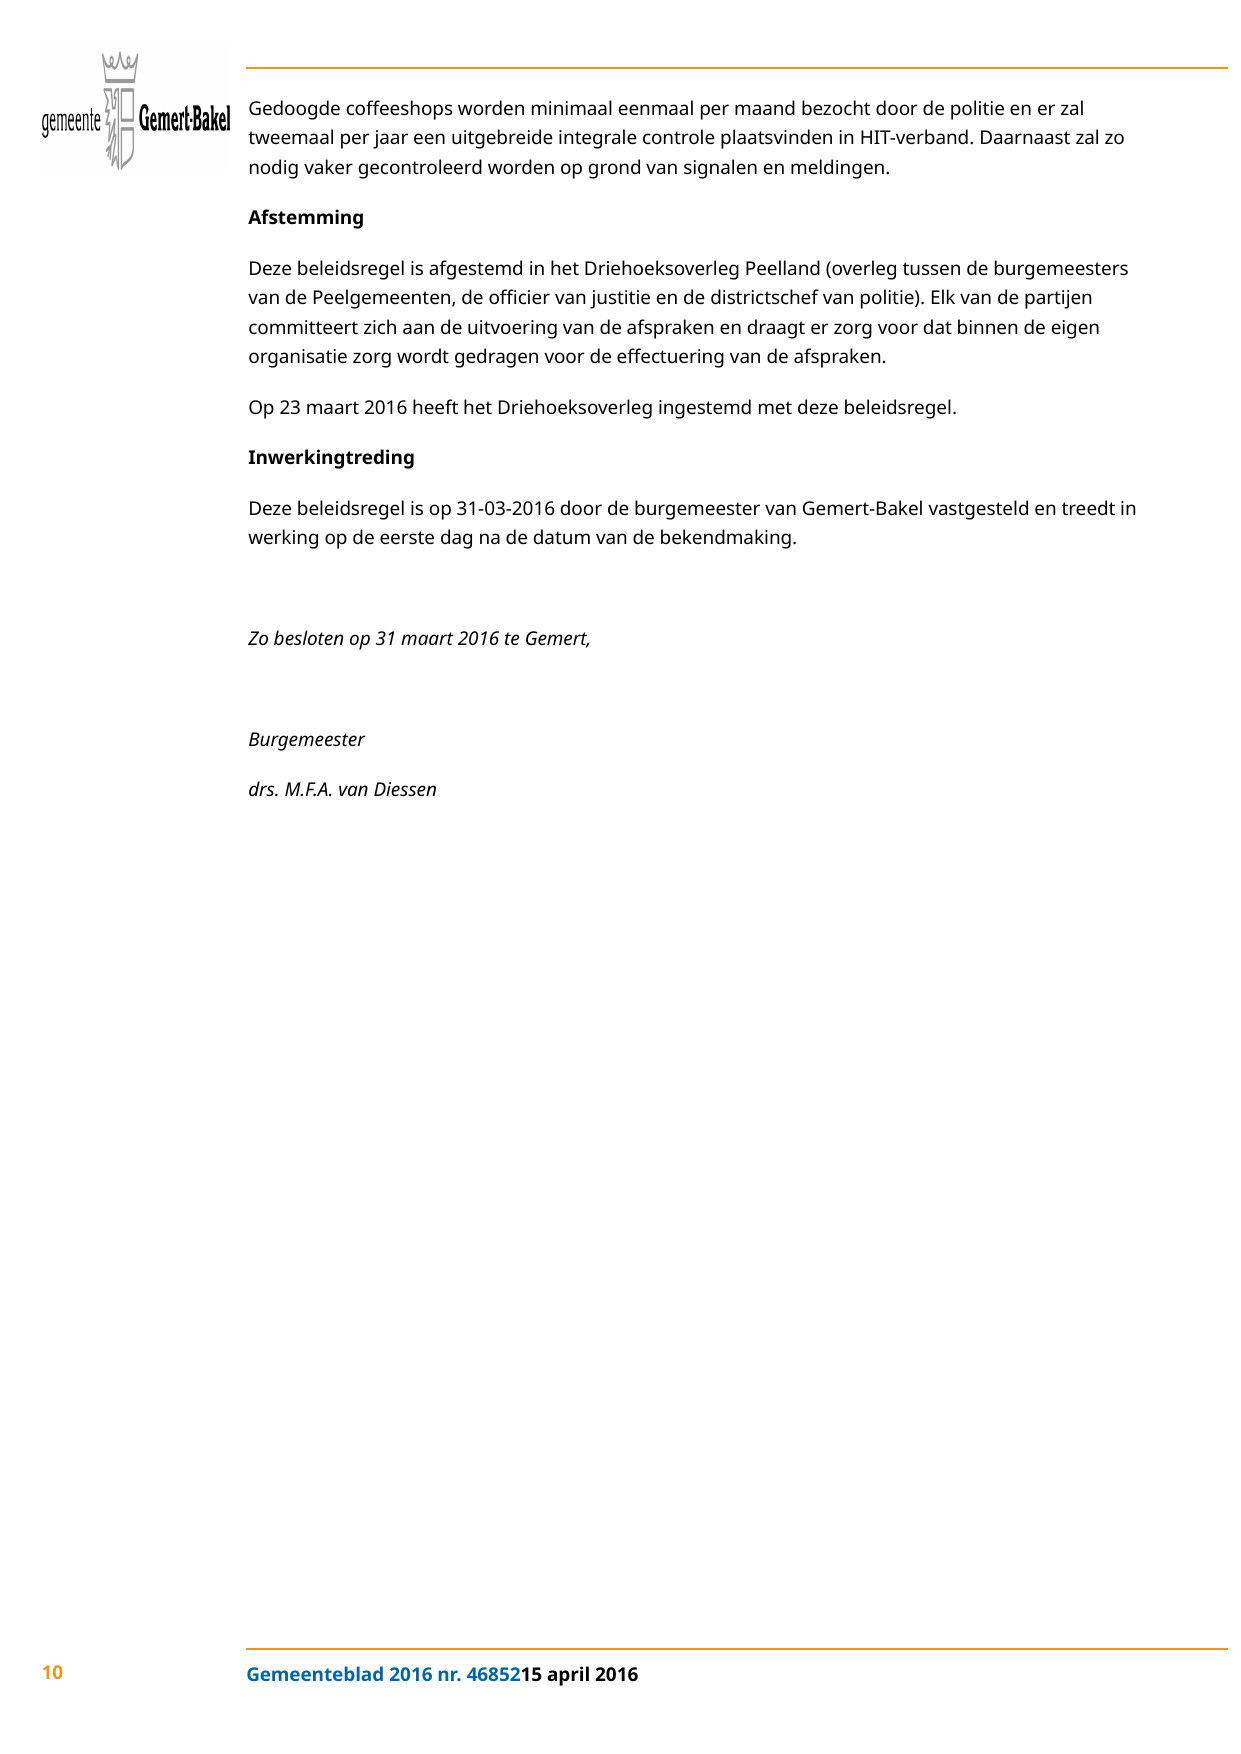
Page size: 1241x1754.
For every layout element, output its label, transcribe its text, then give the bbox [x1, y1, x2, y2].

picture [41, 47, 231, 172]
text Gedoogde coffeeshops worden minimaal eenmaal per maand bezocht door de politie en er zal tweemaal per jaar een uitgebreide integrale controle plaatsvinden in HIT-verband. Daarnaast zal zo nodig vaker gecontroleerd worden op grond van signalen en meldingen. [248, 95, 1152, 180]
text drs. M.F.A. van Diessen [248, 776, 1152, 802]
text Burgemeester [248, 726, 1152, 752]
text Inwerkingtreding [248, 444, 1152, 470]
text Afstemming [248, 204, 1152, 230]
text Zo besloten op 31 maart 2016 te Gemert, [248, 625, 1152, 651]
text Deze beleidsregel is op 31-03-2016 door de burgemeester van Gemert-Bakel vastgesteld en treedt in werking op de eerste dag na de datum van de bekendmaking. [248, 495, 1152, 550]
text Op 23 maart 2016 heeft het Driehoeksoverleg ingestemd met deze beleidsregel. [248, 394, 1152, 420]
text Deze beleidsregel is afgestemd in het Driehoeksoverleg Peelland (overleg tussen de burgemeesters van de Peelgemeenten, de officier van justitie en de districtschef van politie). Elk van de partijen committeert zich aan de uitvoering van de afspraken en draagt er zorg voor dat binnen de eigen organisatie zorg wordt gedragen voor de effectuering van de afspraken. [248, 255, 1152, 369]
